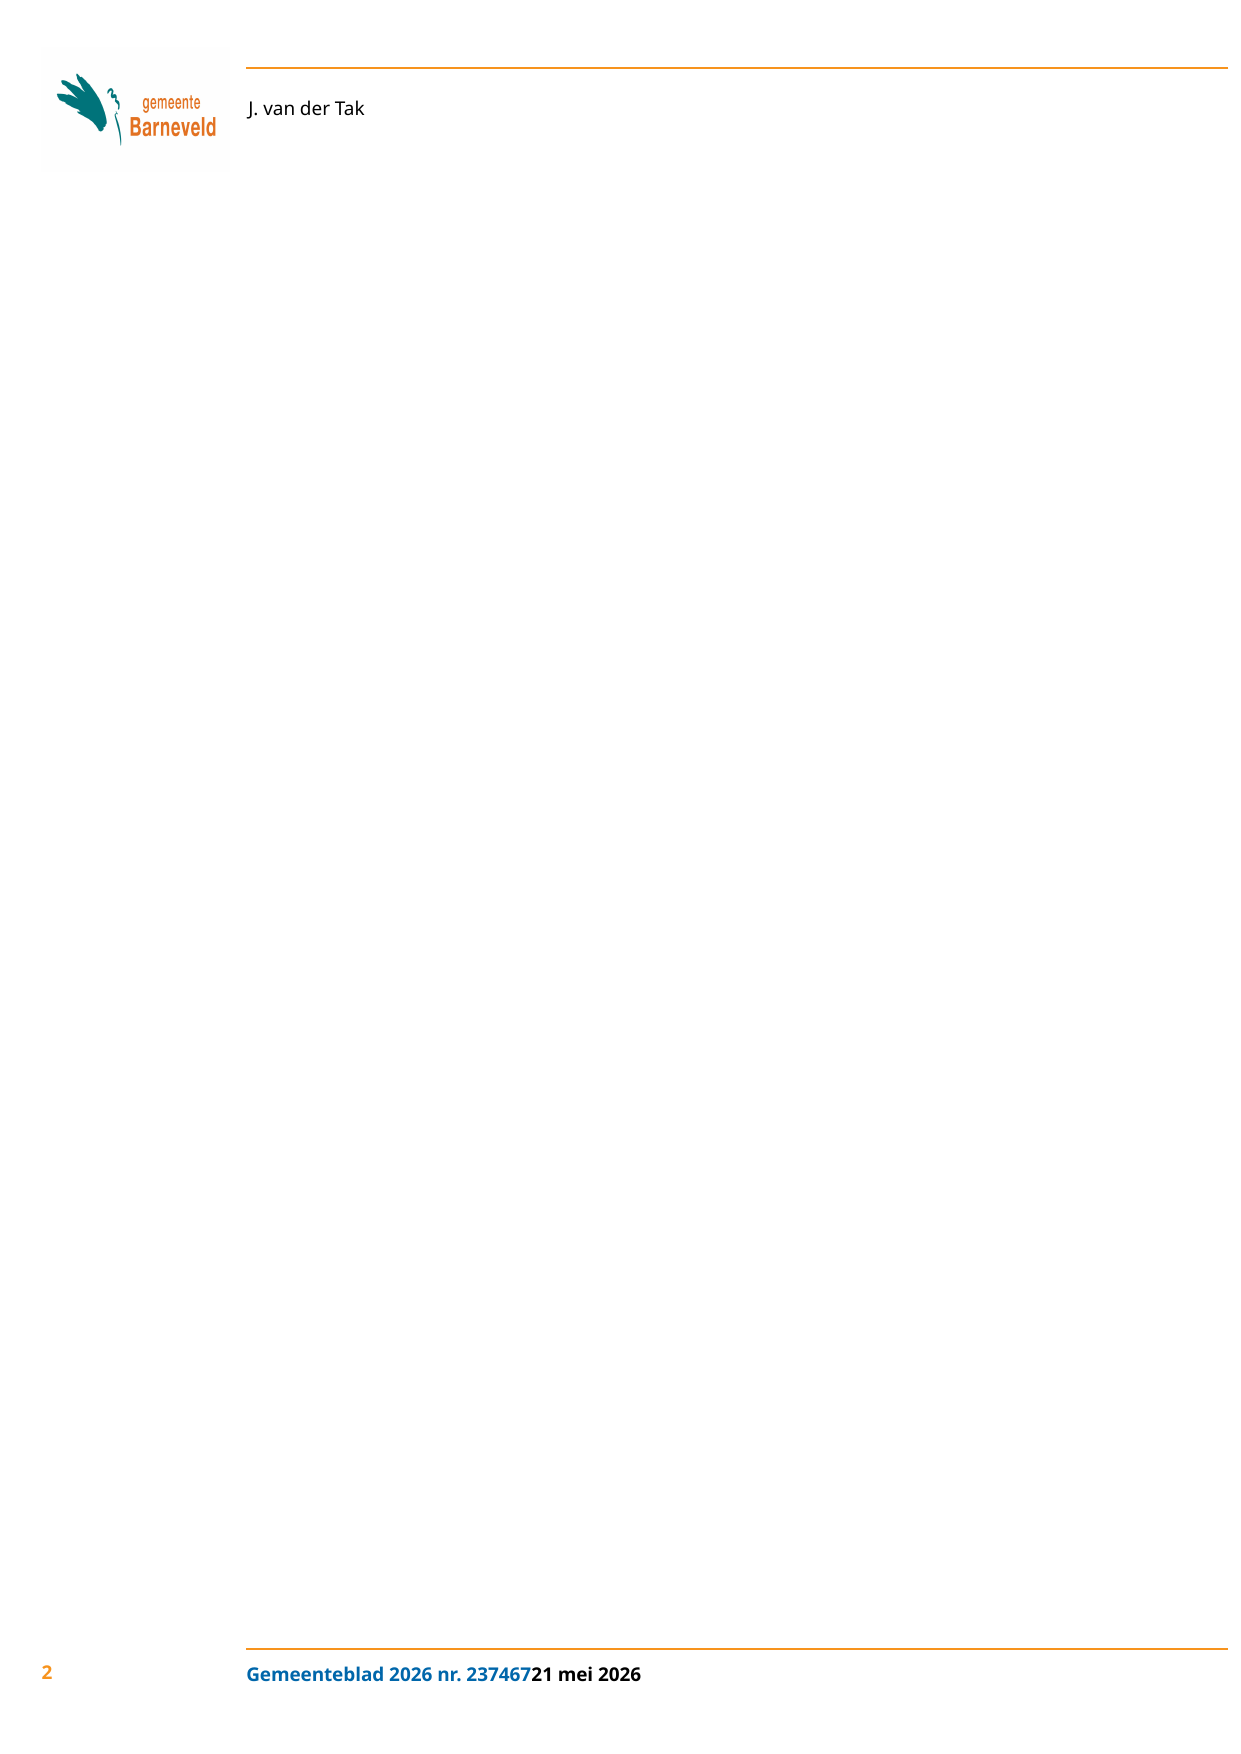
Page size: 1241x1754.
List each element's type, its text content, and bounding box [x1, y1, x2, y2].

text J. van der Tak [248, 95, 1152, 121]
picture [41, 47, 231, 172]
